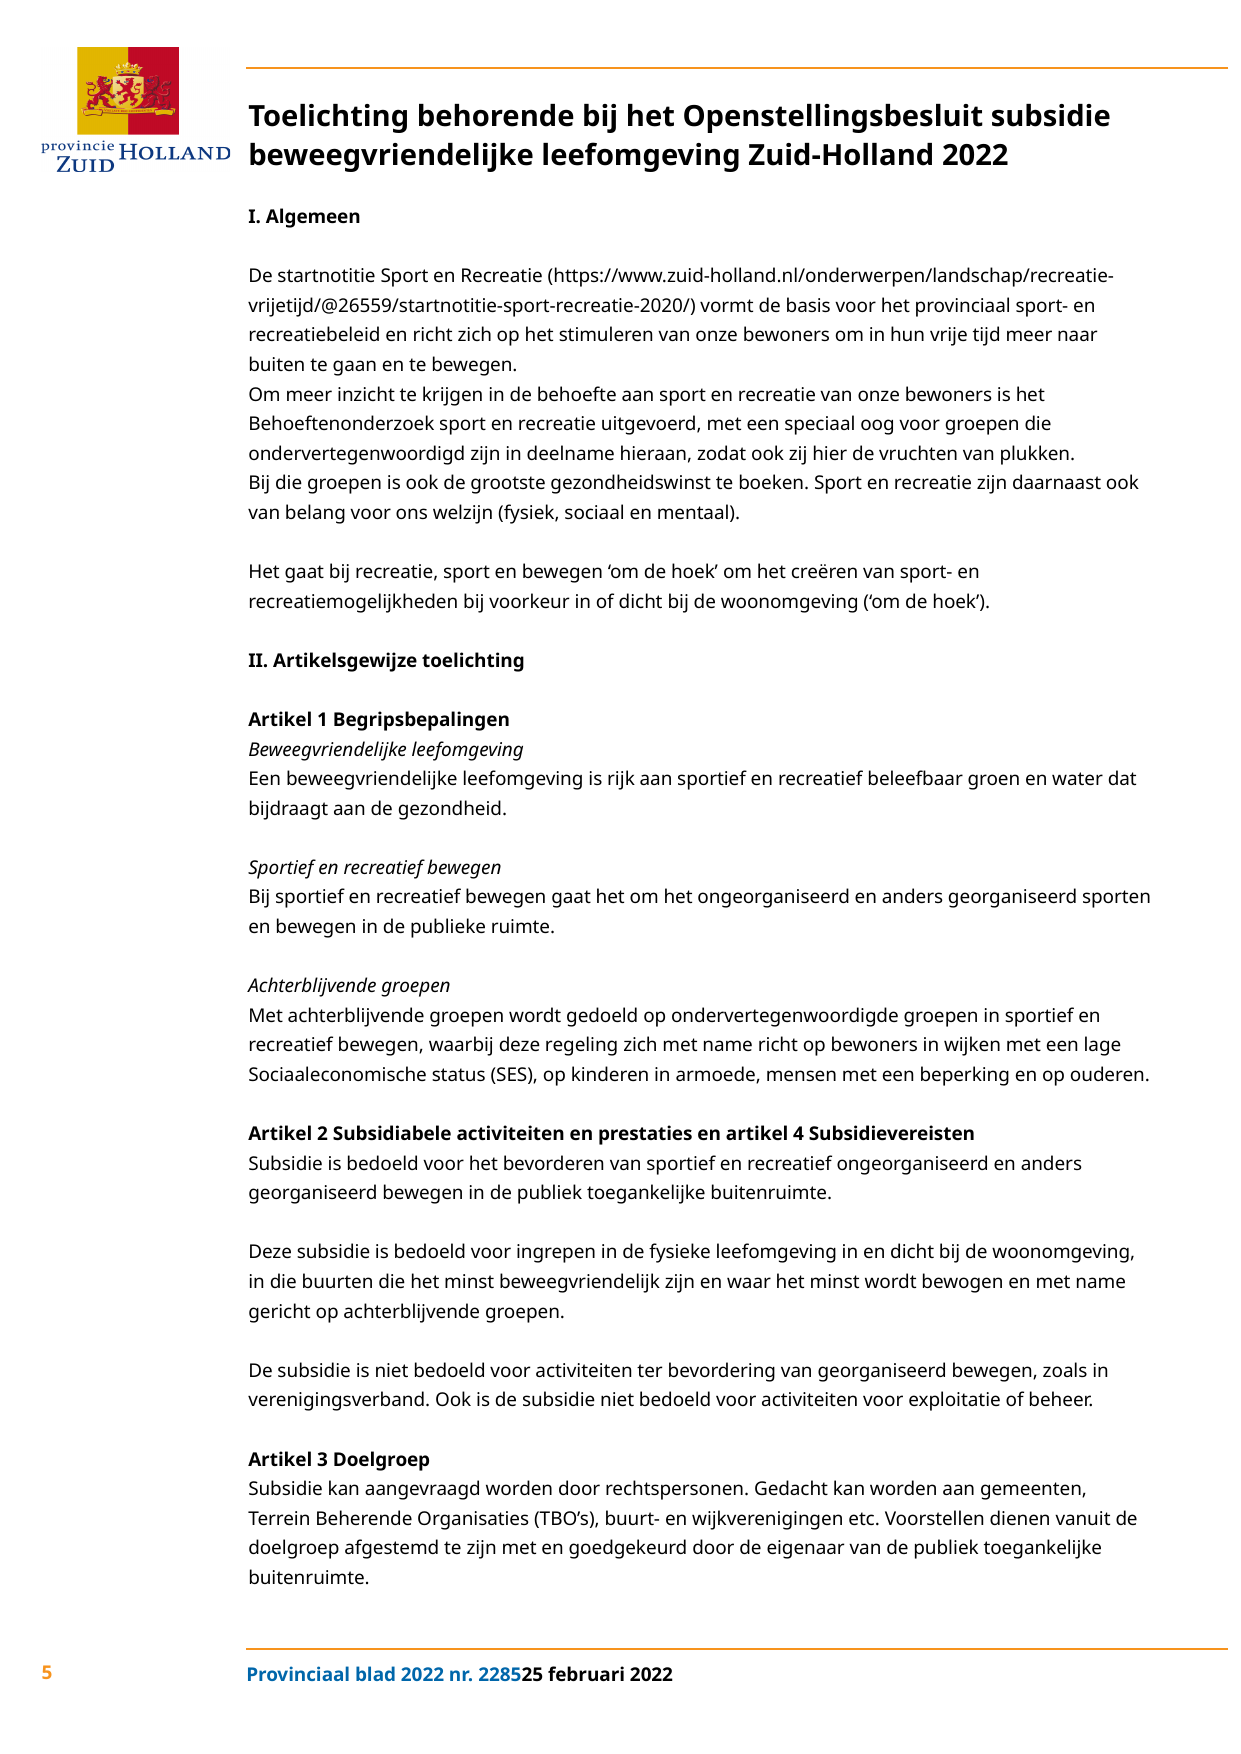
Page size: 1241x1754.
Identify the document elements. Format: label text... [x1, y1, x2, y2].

text Artikel 2 Subsidiabele activiteiten en prestaties en artikel 4 Subsidievereisten [248, 1120, 1152, 1146]
text Deze subsidie is bedoeld voor ingrepen in de fysieke leefomgeving in en dicht bij de woonomgeving, in die buurten die het minst beweegvriendelijk zijn en waar het minst wordt bewogen en met name gericht op achterblijvende groepen. [248, 1239, 1152, 1324]
picture [41, 47, 231, 172]
text Achterblijvende groepen [248, 972, 1152, 998]
text Artikel 1 Begripsbepalingen [248, 706, 1152, 732]
text II. Artikelsgewijze toelichting [248, 647, 1152, 673]
text De startnotitie Sport en Recreatie (https://www.zuid-holland.nl/onderwerpen/landschap/recreatie-vrijetijd/@26559/startnotitie-sport-recreatie-2020/) vormt de basis voor het provinciaal sport- en recreatiebeleid en richt zich op het stimuleren van onze bewoners om in hun vrije tijd meer naar buiten te gaan en te bewegen. [248, 262, 1152, 377]
text I. Algemeen [248, 203, 1152, 229]
text Subsidie is bedoeld voor het bevorderen van sportief en recreatief ongeorganiseerd en anders georganiseerd bewegen in de publiek toegankelijke buitenruimte. [248, 1150, 1152, 1205]
text Subsidie kan aangevraagd worden door rechtspersonen. Gedacht kan worden aan gemeenten, Terrein Beherende Organisaties (TBO’s), buurt- en wijkverenigingen etc. Voorstellen dienen vanuit de doelgroep afgestemd te zijn met en goedgekeurd door de eigenaar van de publiek toegankelijke buitenruimte. [248, 1475, 1152, 1590]
text Om meer inzicht te krijgen in de behoefte aan sport en recreatie van onze bewoners is het Behoeftenonderzoek sport en recreatie uitgevoerd, met een speciaal oog voor groepen die ondervertegenwoordigd zijn in deelname hieraan, zodat ook zij hier de vruchten van plukken. [248, 381, 1152, 466]
text Toelichting behorende bij het Openstellingsbesluit subsidie beweegvriendelijke leefomgeving Zuid-Holland 2022 [248, 95, 1152, 174]
text Het gaat bij recreatie, sport en bewegen ‘om de hoek’ om het creëren van sport- en recreatiemogelijkheden bij voorkeur in of dicht bij de woonomgeving (‘om de hoek’). [248, 558, 1152, 614]
text De subsidie is niet bedoeld voor activiteiten ter bevordering van georganiseerd bewegen, zoals in verenigingsverband. Ook is de subsidie niet bedoeld voor activiteiten voor exploitatie of beheer. [248, 1357, 1152, 1412]
text Artikel 3 Doelgroep [248, 1446, 1152, 1472]
text Met achterblijvende groepen wordt gedoeld op ondervertegenwoordigde groepen in sportief en recreatief bewegen, waarbij deze regeling zich met name richt op bewoners in wijken met een lage Sociaaleconomische status (SES), op kinderen in armoede, mensen met een beperking en op ouderen. [248, 1002, 1152, 1087]
text Een beweegvriendelijke leefomgeving is rijk aan sportief en recreatief beleefbaar groen en water dat bijdraagt aan de gezondheid. [248, 765, 1152, 821]
text Bij die groepen is ook de grootste gezondheidswinst te boeken. Sport en recreatie zijn daarnaast ook van belang voor ons welzijn (fysiek, sociaal en mentaal). [248, 469, 1152, 525]
text Bij sportief en recreatief bewegen gaat het om het ongeorganiseerd en anders georganiseerd sporten en bewegen in de publieke ruimte. [248, 884, 1152, 939]
text Sportief en recreatief bewegen [248, 854, 1152, 880]
text Beweegvriendelijke leefomgeving [248, 736, 1152, 762]
